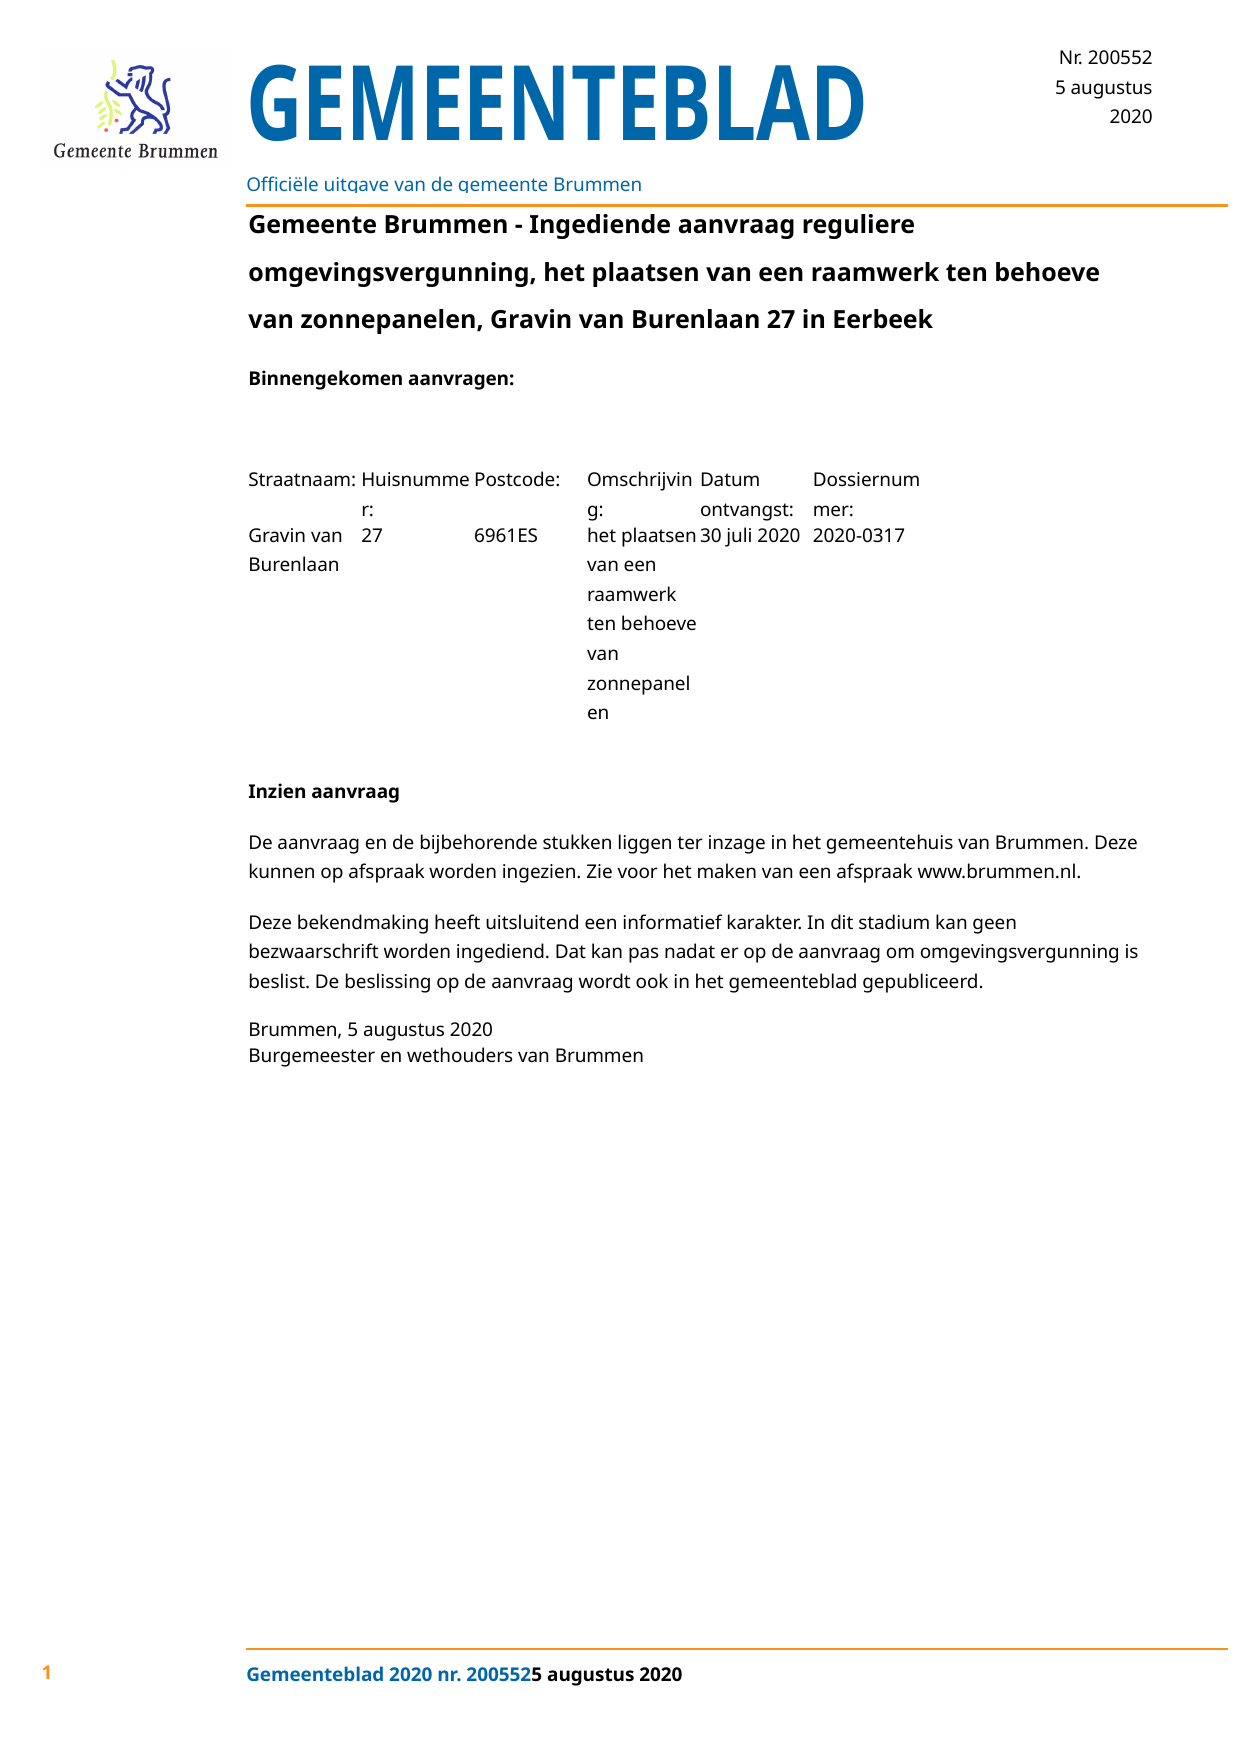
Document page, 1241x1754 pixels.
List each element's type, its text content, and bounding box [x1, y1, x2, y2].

table_cell [926, 522, 1038, 725]
table_cell 30 juli 2020 [700, 522, 813, 725]
table_cell 2020-0317 [813, 522, 926, 725]
table_cell [1039, 522, 1152, 725]
table_header [1039, 466, 1152, 522]
table_header [926, 466, 1038, 522]
text Inzien aanvraag [248, 779, 1152, 804]
table_cell 27 [361, 522, 474, 725]
table_header Postcode: [474, 466, 587, 522]
text Burgemeester en wethouders van Brummen [248, 1042, 1152, 1067]
text Binnengekomen aanvragen: [248, 366, 1152, 391]
table_cell het plaatsen van een raamwerk ten behoeve van zonnepanelen [587, 522, 700, 725]
table_cell Gravin van Burenlaan [248, 522, 361, 725]
table_cell 6961ES [474, 522, 587, 725]
table_header Huisnummer: [361, 466, 474, 522]
picture [41, 47, 231, 172]
text Gemeente Brummen - Ingediende aanvraag reguliere omgevingsvergunning, het plaatsen van een raamwerk ten behoeve van zonnepanelen, Gravin van Burenlaan 27 in Eerbeek [248, 207, 1152, 336]
text Brummen, 5 augustus 2020 [248, 1016, 1152, 1042]
table_header Omschrijving: [587, 466, 700, 522]
text Deze bekendmaking heeft uitsluitend een informatief karakter. In dit stadium kan geen bezwaarschrift worden ingediend. Dat kan pas nadat er op de aanvraag om omgevingsvergunning is beslist. De beslissing op de aanvraag wordt ook in het gemeenteblad gepubliceerd. [248, 909, 1152, 994]
text De aanvraag en de bijbehorende stukken liggen ter inzage in het gemeentehuis van Brummen. Deze kunnen op afspraak worden ingezien. Zie voor het maken van een afspraak www.brummen.nl. [248, 829, 1152, 884]
table_header Datum ontvangst: [700, 466, 813, 522]
table_header Dossiernummer: [813, 466, 926, 522]
table_header Straatnaam: [248, 466, 361, 522]
